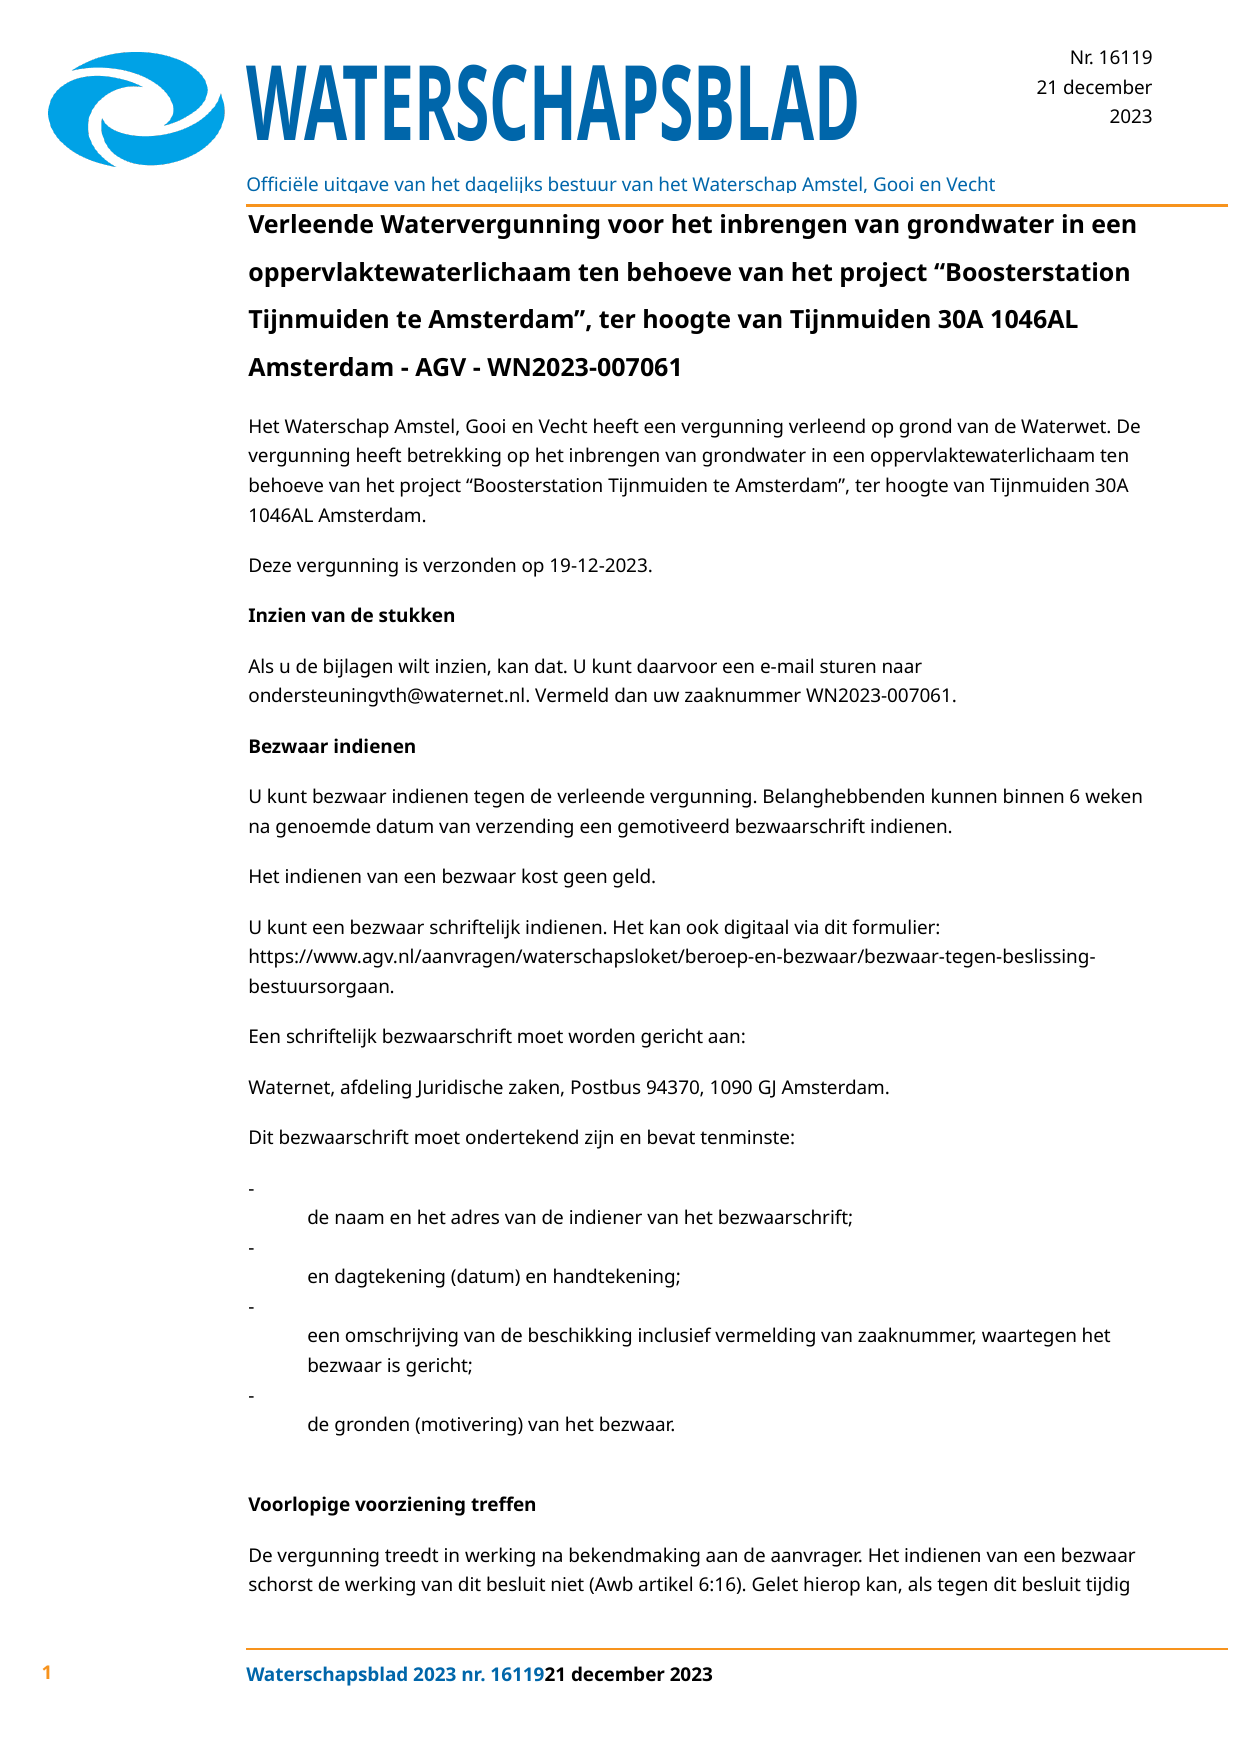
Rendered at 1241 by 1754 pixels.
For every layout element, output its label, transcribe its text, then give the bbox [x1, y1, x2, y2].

text U kunt bezwaar indienen tegen de verleende vergunning. Belanghebbenden kunnen binnen 6 weken na genoemde datum van verzending een gemotiveerd bezwaarschrift indienen. [248, 783, 1152, 839]
text Bezwaar indienen [248, 733, 1152, 759]
text U kunt een bezwaar schriftelijk indienen. Het kan ook digitaal via dit formulier: https://www.agv.nl/aanvragen/waterschapsloket/beroep-en-bezwaar/bezwaar-tegen-beslissing-bestuursorgaan. [248, 914, 1152, 999]
text Als u de bijlagen wilt inzien, kan dat. U kunt daarvoor een e-mail sturen naar ondersteuningvth@waternet.nl. Vermeld dan uw zaaknummer WN2023-007061. [248, 653, 1152, 708]
list de gronden (motivering) van het bezwaar. [248, 1411, 1152, 1437]
text Waternet, afdeling Juridische zaken, Postbus 94370, 1090 GJ Amsterdam. [248, 1074, 1152, 1100]
text Een schriftelijk bezwaarschrift moet worden gericht aan: [248, 1023, 1152, 1049]
text Het indienen van een bezwaar kost geen geld. [248, 863, 1152, 889]
text Het Waterschap Amstel, Gooi en Vecht heeft een vergunning verleend op grond van de Waterwet. De vergunning heeft betrekking op het inbrengen van grondwater in een oppervlaktewaterlichaam ten behoeve van het project “Boosterstation Tijnmuiden te Amsterdam”, ter hoogte van Tijnmuiden 30A 1046AL Amsterdam. [248, 413, 1152, 528]
text Dit bezwaarschrift moet ondertekend zijn en bevat tenminste: [248, 1124, 1152, 1150]
text Verleende Watervergunning voor het inbrengen van grondwater in een oppervlaktewaterlichaam ten behoeve van het project “Boosterstation Tijnmuiden te Amsterdam”, ter hoogte van Tijnmuiden 30A 1046AL Amsterdam - AGV - WN2023-007061 [248, 207, 1152, 384]
picture [41, 47, 231, 172]
text Deze vergunning is verzonden op 19-12-2023. [248, 552, 1152, 578]
text Voorlopige voorziening treffen [248, 1491, 1152, 1517]
list een omschrijving van de beschikking inclusief vermelding van zaaknummer, waartegen het bezwaar is gericht; [248, 1323, 1152, 1378]
list en dagtekening (datum) en handtekening; [248, 1263, 1152, 1289]
text Inzien van de stukken [248, 603, 1152, 628]
list de naam en het adres van de indiener van het bezwaarschrift; [248, 1204, 1152, 1230]
text De vergunning treedt in werking na bekendmaking aan de aanvrager. Het indienen van een bezwaar schorst de werking van dit besluit niet (Awb artikel 6:16). Gelet hierop kan, als tegen dit besluit tijdig [248, 1542, 1152, 1597]
